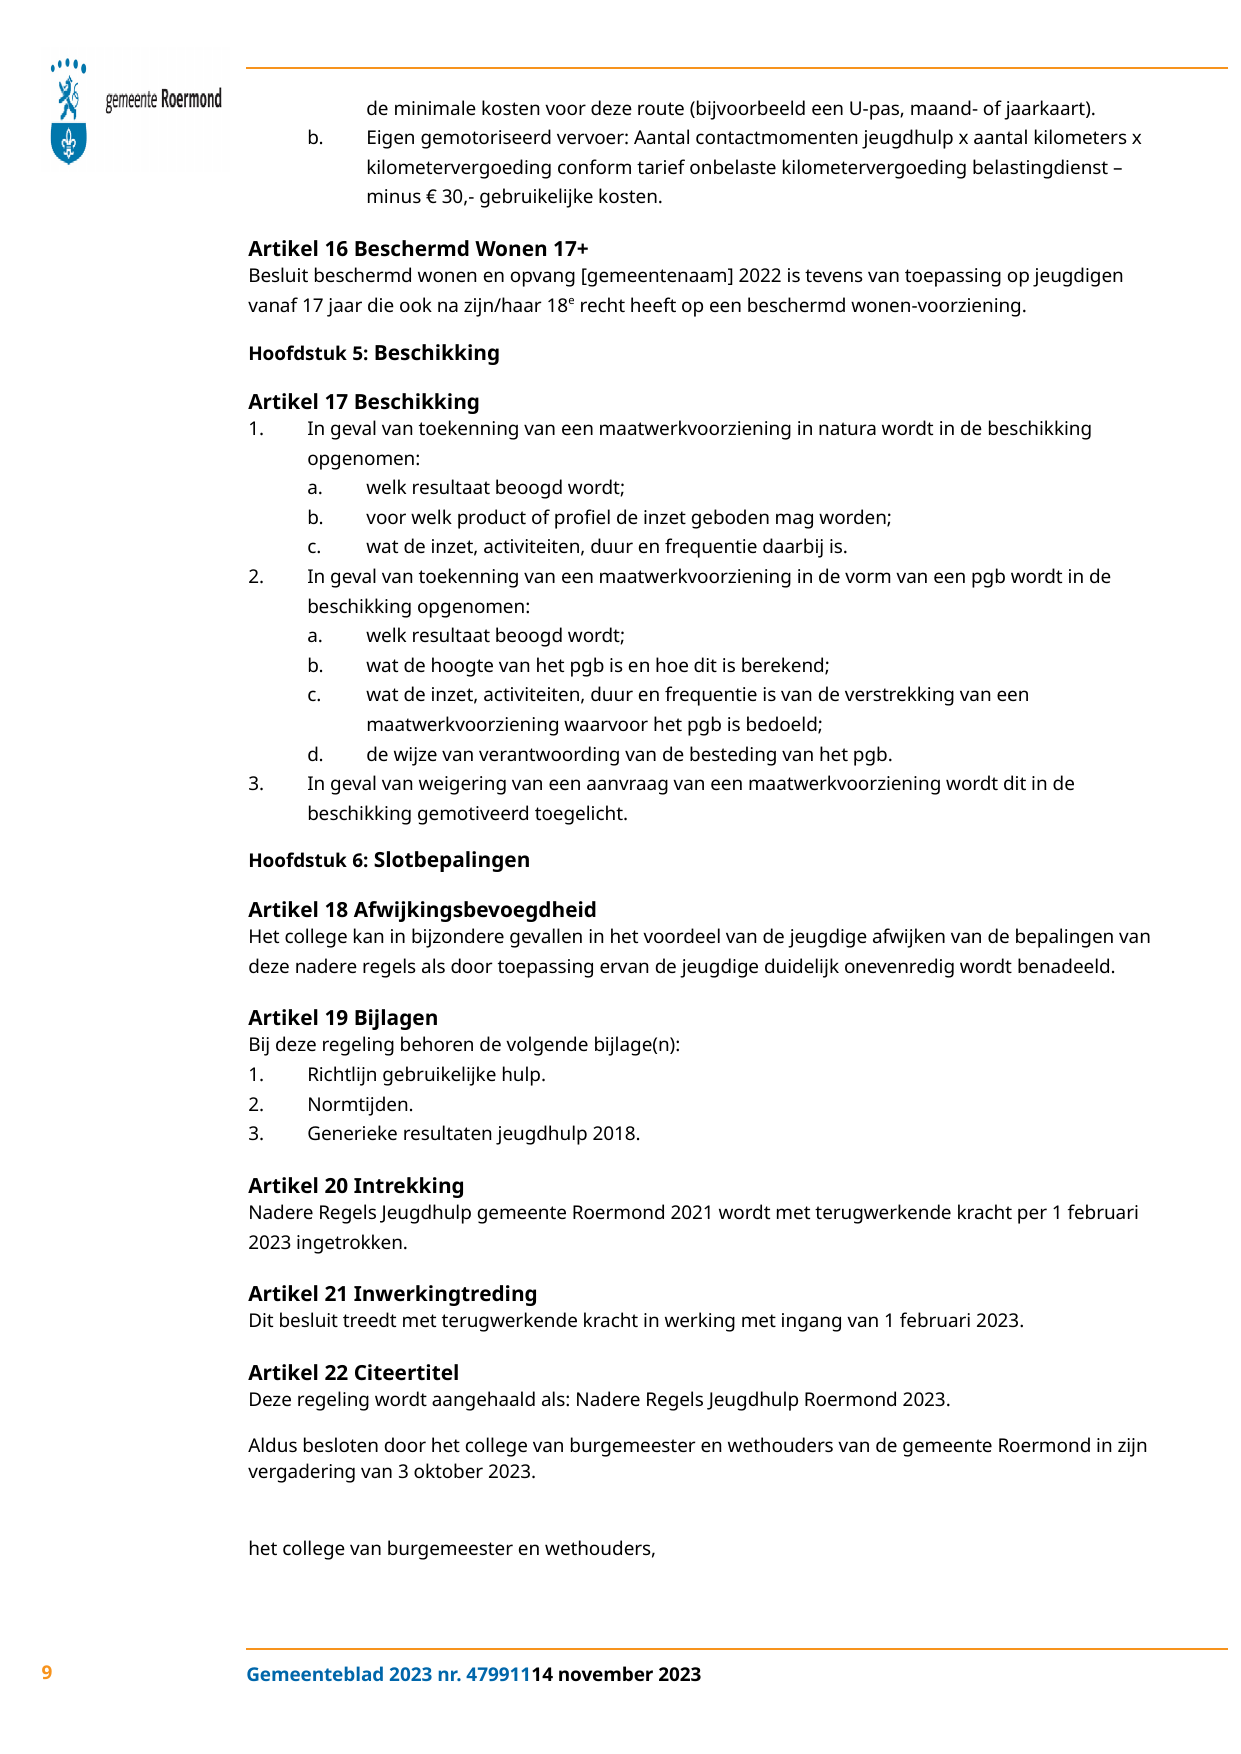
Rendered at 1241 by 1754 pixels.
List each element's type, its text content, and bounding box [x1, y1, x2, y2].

list de minimale kosten voor deze route (bijvoorbeeld een U-pas, maand- of jaarkaart). [307, 95, 1152, 121]
list Generieke resultaten jeugdhulp 2018. [248, 1120, 1152, 1146]
text Het college kan in bijzondere gevallen in het voordeel van de jeugdige afwijken van de bepalingen van deze nadere regels als door toepassing ervan de jeugdige duidelijk onevenredig wordt benadeeld. [248, 923, 1152, 978]
text Artikel 19 Bijlagen [248, 1003, 1152, 1032]
list de wijze van verantwoording van de besteding van het pgb. [307, 741, 1152, 766]
list welk resultaat beoogd wordt; [307, 474, 1152, 500]
text het college van burgemeester en wethouders, [248, 1535, 1152, 1561]
text Hoofdstuk 5: Beschikking [248, 338, 1152, 366]
text Deze regeling wordt aangehaald als: Nadere Regels Jeugdhulp Roermond 2023. [248, 1387, 1152, 1412]
text Besluit beschermd wonen en opvang [gemeentenaam] 2022 is tevens van toepassing op jeugdigen vanaf 17 jaar die ook na zijn/haar 18e recht heeft op een beschermd wonen-voorziening. [248, 262, 1152, 318]
list wat de inzet, activiteiten, duur en frequentie daarbij is. [307, 534, 1152, 559]
text Artikel 18 Afwijkingsbevoegdheid [248, 895, 1152, 923]
list Eigen gemotoriseerd vervoer: Aantal contactmomenten jeugdhulp x aantal kilometers x kilometervergoeding conform tarief onbelaste kilometervergoeding belastingdienst – minus € 30,- gebruikelijke kosten. [307, 124, 1152, 209]
list welk resultaat beoogd wordt; [307, 622, 1152, 648]
list In geval van toekenning van een maatwerkvoorziening in de vorm van een pgb wordt in de beschikking opgenomen: [248, 563, 1152, 618]
text Dit besluit treedt met terugwerkende kracht in werking met ingang van 1 februari 2023. [248, 1308, 1152, 1333]
list Normtijden. [248, 1091, 1152, 1117]
text Hoofdstuk 6: Slotbepalingen [248, 846, 1152, 874]
text Aldus besloten door het college van burgemeester en wethouders van de gemeente Roermond in zijn vergadering van 3 oktober 2023. [248, 1432, 1152, 1484]
text Artikel 16 Beschermd Wonen 17+ [248, 234, 1152, 262]
text Artikel 21 Inwerkingtreding [248, 1279, 1152, 1308]
text Artikel 20 Intrekking [248, 1171, 1152, 1199]
list Richtlijn gebruikelijke hulp. [248, 1061, 1152, 1087]
list In geval van toekenning van een maatwerkvoorziening in natura wordt in de beschikking opgenomen: [248, 415, 1152, 471]
text Nadere Regels Jeugdhulp gemeente Roermond 2021 wordt met terugwerkende kracht per 1 februari 2023 ingetrokken. [248, 1199, 1152, 1254]
picture [41, 47, 231, 172]
text Artikel 17 Beschikking [248, 387, 1152, 415]
list voor welk product of profiel de inzet geboden mag worden; [307, 504, 1152, 530]
text Artikel 22 Citeertitel [248, 1358, 1152, 1387]
list In geval van weigering van een aanvraag van een maatwerkvoorziening wordt dit in de beschikking gemotiveerd toegelicht. [248, 770, 1152, 826]
text Bij deze regeling behoren de volgende bijlage(n): [248, 1032, 1152, 1057]
list wat de inzet, activiteiten, duur en frequentie is van de verstrekking van een maatwerkvoorziening waarvoor het pgb is bedoeld; [307, 682, 1152, 737]
list wat de hoogte van het pgb is en hoe dit is berekend; [307, 652, 1152, 678]
